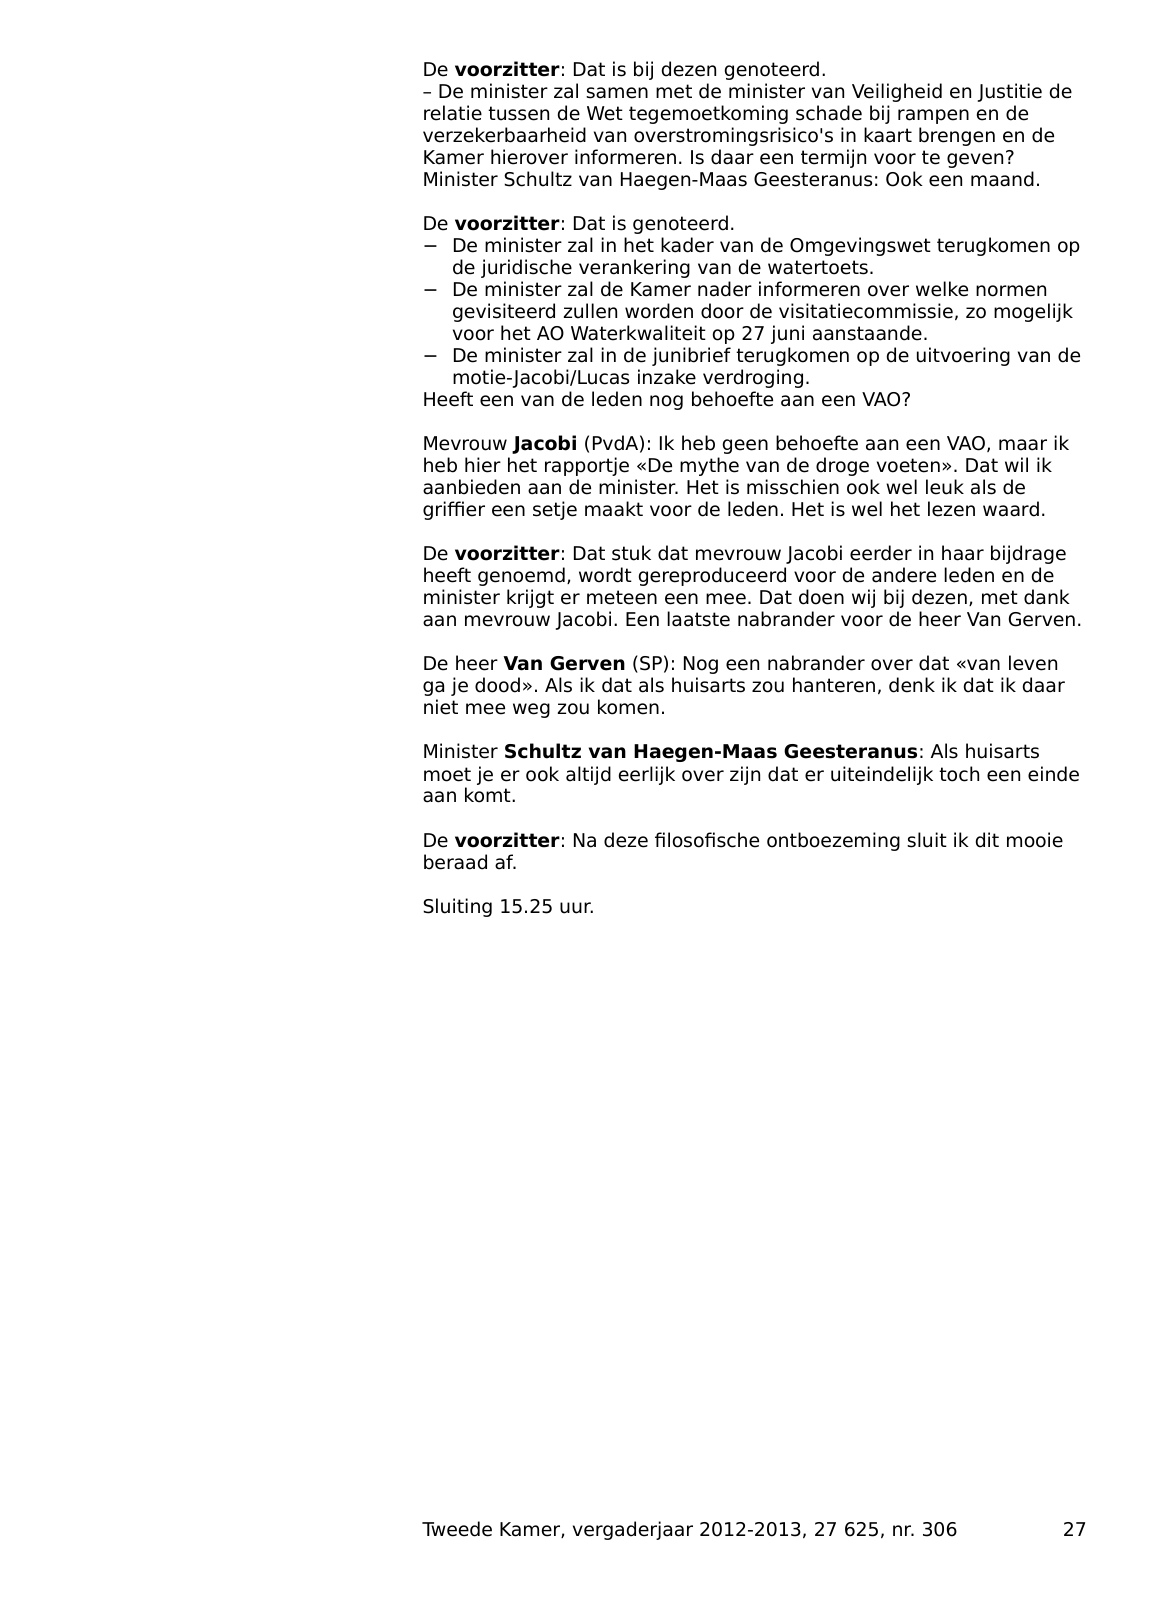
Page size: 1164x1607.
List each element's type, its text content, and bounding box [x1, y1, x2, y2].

text De voorzitter: Na deze filosofische ontboezeming sluit ik dit mooie beraad af. [422, 829, 1087, 873]
text De voorzitter: Dat stuk dat mevrouw Jacobi eerder in haar bijdrage heeft genoemd, wordt gereproduceerd voor de andere leden en de minister krijgt er meteen een mee. Dat doen wij bij dezen, met dank aan mevrouw Jacobi. Een laatste nabrander voor de heer Van Gerven. [422, 543, 1087, 631]
text Sluiting 15.25 uur. [422, 896, 1087, 918]
text De voorzitter: Dat is genoteerd. [422, 213, 1087, 235]
text − De minister zal de Kamer nader informeren over welke normen gevisiteerd zullen worden door de visitatiecommissie, zo mogelijk voor het AO Waterkwaliteit op 27 juni aanstaande. [422, 279, 1087, 345]
text Heeft een van de leden nog behoefte aan een VAO? [422, 389, 1087, 411]
text − De minister zal in de junibrief terugkomen op de uitvoering van de motie-Jacobi/Lucas inzake verdroging. [422, 345, 1087, 389]
text De heer Van Gerven (SP): Nog een nabrander over dat «van leven ga je dood». Als ik dat als huisarts zou hanteren, denk ik dat ik daar niet mee weg zou komen. [422, 653, 1087, 719]
text Mevrouw Jacobi (PvdA): Ik heb geen behoefte aan een VAO, maar ik heb hier het rapportje «De mythe van de droge voeten». Dat wil ik aanbieden aan de minister. Het is misschien ook wel leuk als de griffier een setje maakt voor de leden. Het is wel het lezen waard. [422, 433, 1087, 521]
text De voorzitter: Dat is bij dezen genoteerd. [422, 59, 1087, 81]
text Minister Schultz van Haegen-Maas Geesteranus: Als huisarts moet je er ook altijd eerlijk over zijn dat er uiteindelijk toch een einde aan komt. [422, 741, 1087, 807]
text – De minister zal samen met de minister van Veiligheid en Justitie de relatie tussen de Wet tegemoetkoming schade bij rampen en de verzekerbaarheid van overstromingsrisico's in kaart brengen en de Kamer hierover informeren. Is daar een termijn voor te geven? [422, 81, 1087, 169]
text − De minister zal in het kader van de Omgevingswet terugkomen op de juridische verankering van de watertoets. [422, 235, 1087, 279]
text Minister Schultz van Haegen-Maas Geesteranus: Ook een maand. [422, 169, 1087, 191]
